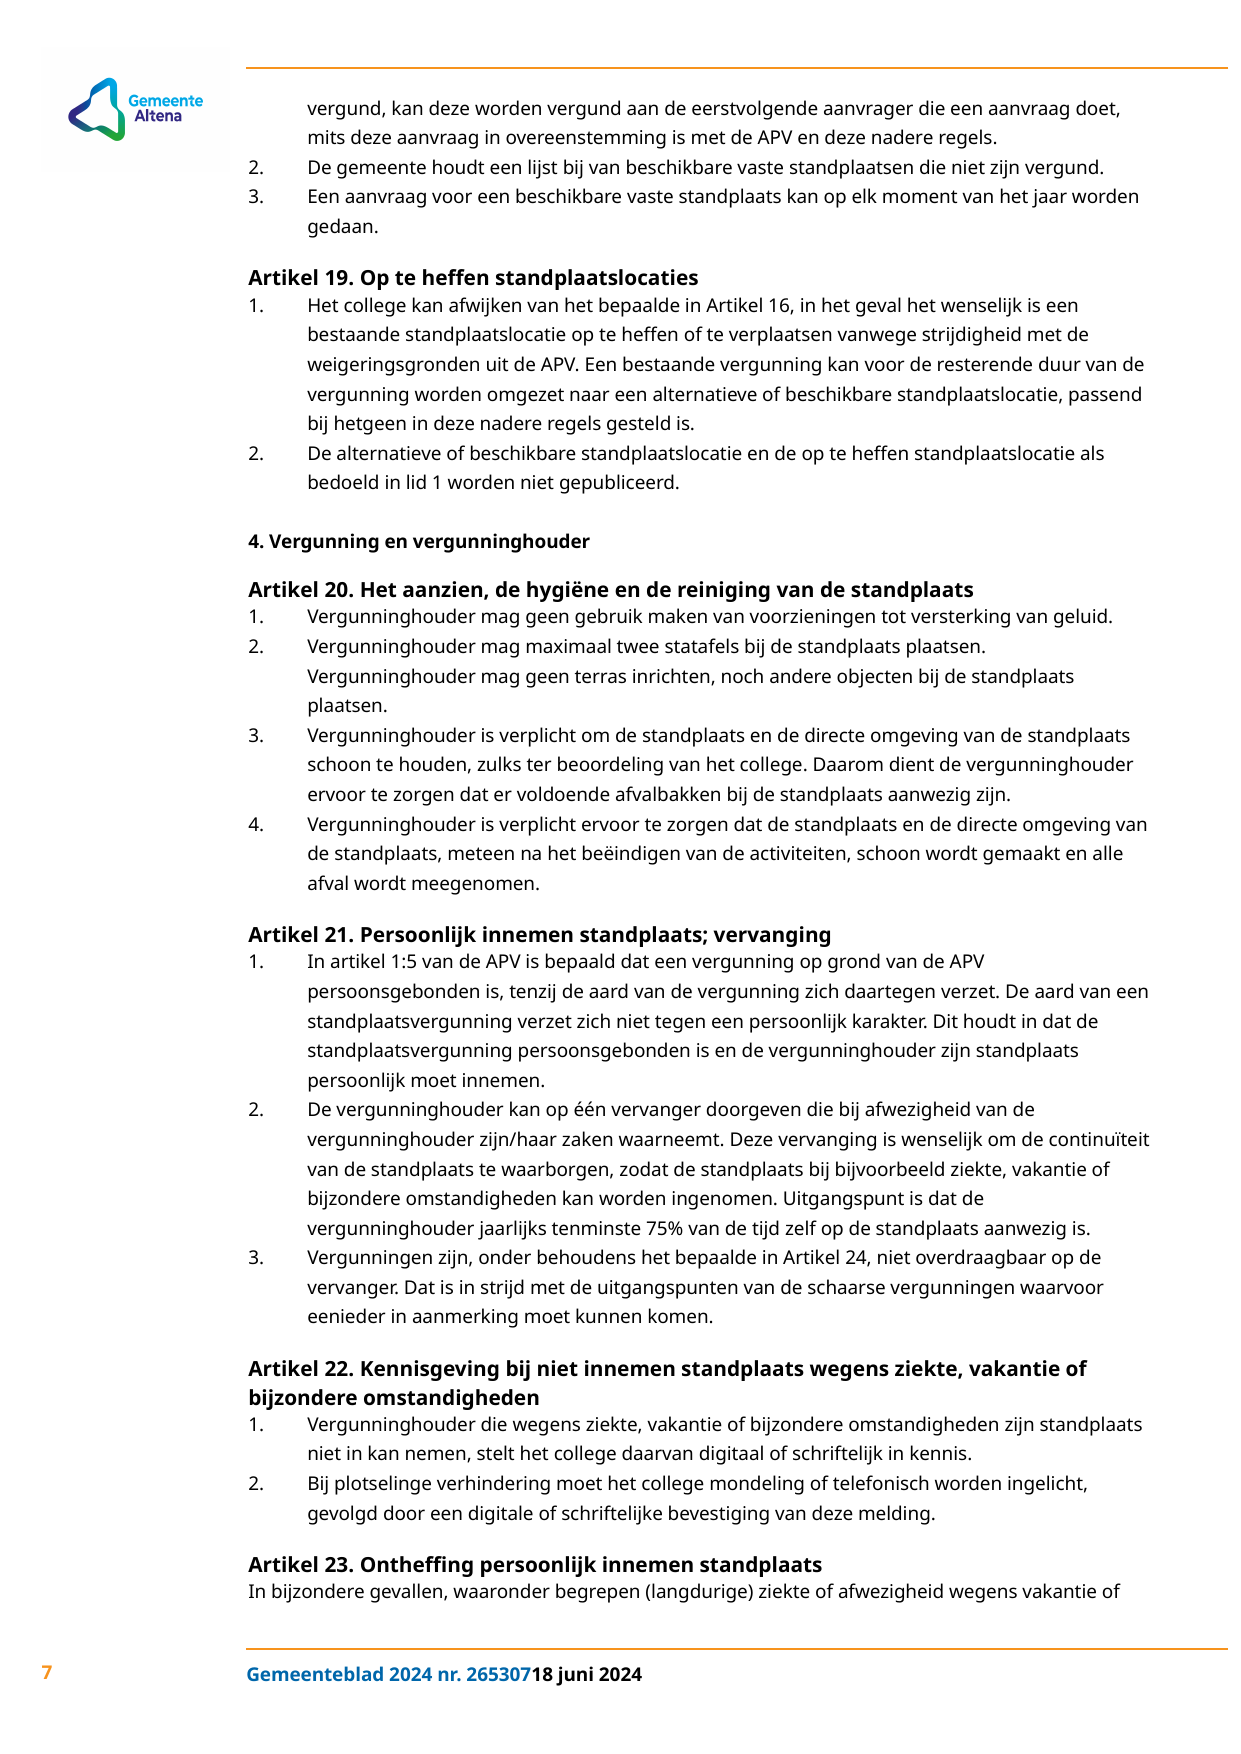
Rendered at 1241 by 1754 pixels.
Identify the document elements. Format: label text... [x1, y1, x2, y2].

list Bij plotselinge verhindering moet het college mondeling of telefonisch worden ingelicht, gevolgd door een digitale of schriftelijke bevestiging van deze melding. [248, 1470, 1152, 1526]
list Een aanvraag voor een beschikbare vaste standplaats kan op elk moment van het jaar worden gedaan. [248, 183, 1152, 239]
list Het college kan afwijken van het bepaalde in Artikel 16, in het geval het wenselijk is een bestaande standplaatslocatie op te heffen of te verplaatsen vanwege strijdigheid met de weigeringsgronden uit de APV. Een bestaande vergunning kan voor de resterende duur van de vergunning worden omgezet naar een alternatieve of beschikbare standplaatslocatie, passend bij hetgeen in deze nadere regels gesteld is. [248, 292, 1152, 436]
list Vergunningen zijn, onder behoudens het bepaalde in Artikel 24, niet overdraagbaar op de vervanger. Dat is in strijd met de uitgangspunten van de schaarse vergunningen waarvoor eenieder in aanmerking moet kunnen komen. [248, 1244, 1152, 1329]
list De vergunninghouder kan op één vervanger doorgeven die bij afwezigheid van de vergunninghouder zijn/haar zaken waarneemt. Deze vervanging is wenselijk om de continuïteit van de standplaats te waarborgen, zodat de standplaats bij bijvoorbeeld ziekte, vakantie of bijzondere omstandigheden kan worden ingenomen. Uitgangspunt is dat de vergunninghouder jaarlijks tenminste 75% van de tijd zelf op de standplaats aanwezig is. [248, 1097, 1152, 1241]
list Vergunninghouder is verplicht ervoor te zorgen dat de standplaats en de directe omgeving van de standplaats, meteen na het beëindigen van de activiteiten, schoon wordt gemaakt en alle afval wordt meegenomen. [248, 811, 1152, 896]
text Artikel 21. Persoonlijk innemen standplaats; vervanging [248, 920, 1152, 949]
list Vergunninghouder mag maximaal twee statafels bij de standplaats plaatsen. Vergunninghouder mag geen terras inrichten, noch andere objecten bij de standplaats plaatsen. [248, 633, 1152, 718]
list Vergunninghouder mag geen gebruik maken van voorzieningen tot versterking van geluid. [248, 604, 1152, 629]
picture [41, 47, 231, 172]
list De alternatieve of beschikbare standplaatslocatie en de op te heffen standplaatslocatie als bedoeld in lid 1 worden niet gepubliceerd. [248, 440, 1152, 495]
text Artikel 20. Het aanzien, de hygiëne en de reiniging van de standplaats [248, 575, 1152, 604]
text In bijzondere gevallen, waaronder begrepen (langdurige) ziekte of afwezigheid wegens vakantie of [248, 1579, 1152, 1604]
list Vergunninghouder is verplicht om de standplaats en de directe omgeving van de standplaats schoon te houden, zulks ter beoordeling van het college. Daarom dient de vergunninghouder ervoor te zorgen dat er voldoende afvalbakken bij de standplaats aanwezig zijn. [248, 722, 1152, 807]
list De gemeente houdt een lijst bij van beschikbare vaste standplaatsen die niet zijn vergund. [248, 154, 1152, 180]
list Vergunninghouder die wegens ziekte, vakantie of bijzondere omstandigheden zijn standplaats niet in kan nemen, stelt het college daarvan digitaal of schriftelijk in kennis. [248, 1411, 1152, 1466]
text 4. Vergunning en vergunninghouder [248, 529, 1152, 554]
text Artikel 23. Ontheffing persoonlijk innemen standplaats [248, 1550, 1152, 1579]
list vergund, kan deze worden vergund aan de eerstvolgende aanvrager die een aanvraag doet, mits deze aanvraag in overeenstemming is met de APV en deze nadere regels. [248, 95, 1152, 150]
text Artikel 19. Op te heffen standplaatslocaties [248, 263, 1152, 292]
text Artikel 22. Kennisgeving bij niet innemen standplaats wegens ziekte, vakantie of bijzondere omstandigheden [248, 1354, 1152, 1411]
list In artikel 1:5 van de APV is bepaald dat een vergunning op grond van de APV persoonsgebonden is, tenzij de aard van de vergunning zich daartegen verzet. De aard van een standplaatsvergunning verzet zich niet tegen een persoonlijk karakter. Dit houdt in dat de standplaatsvergunning persoonsgebonden is en de vergunninghouder zijn standplaats persoonlijk moet innemen. [248, 949, 1152, 1093]
